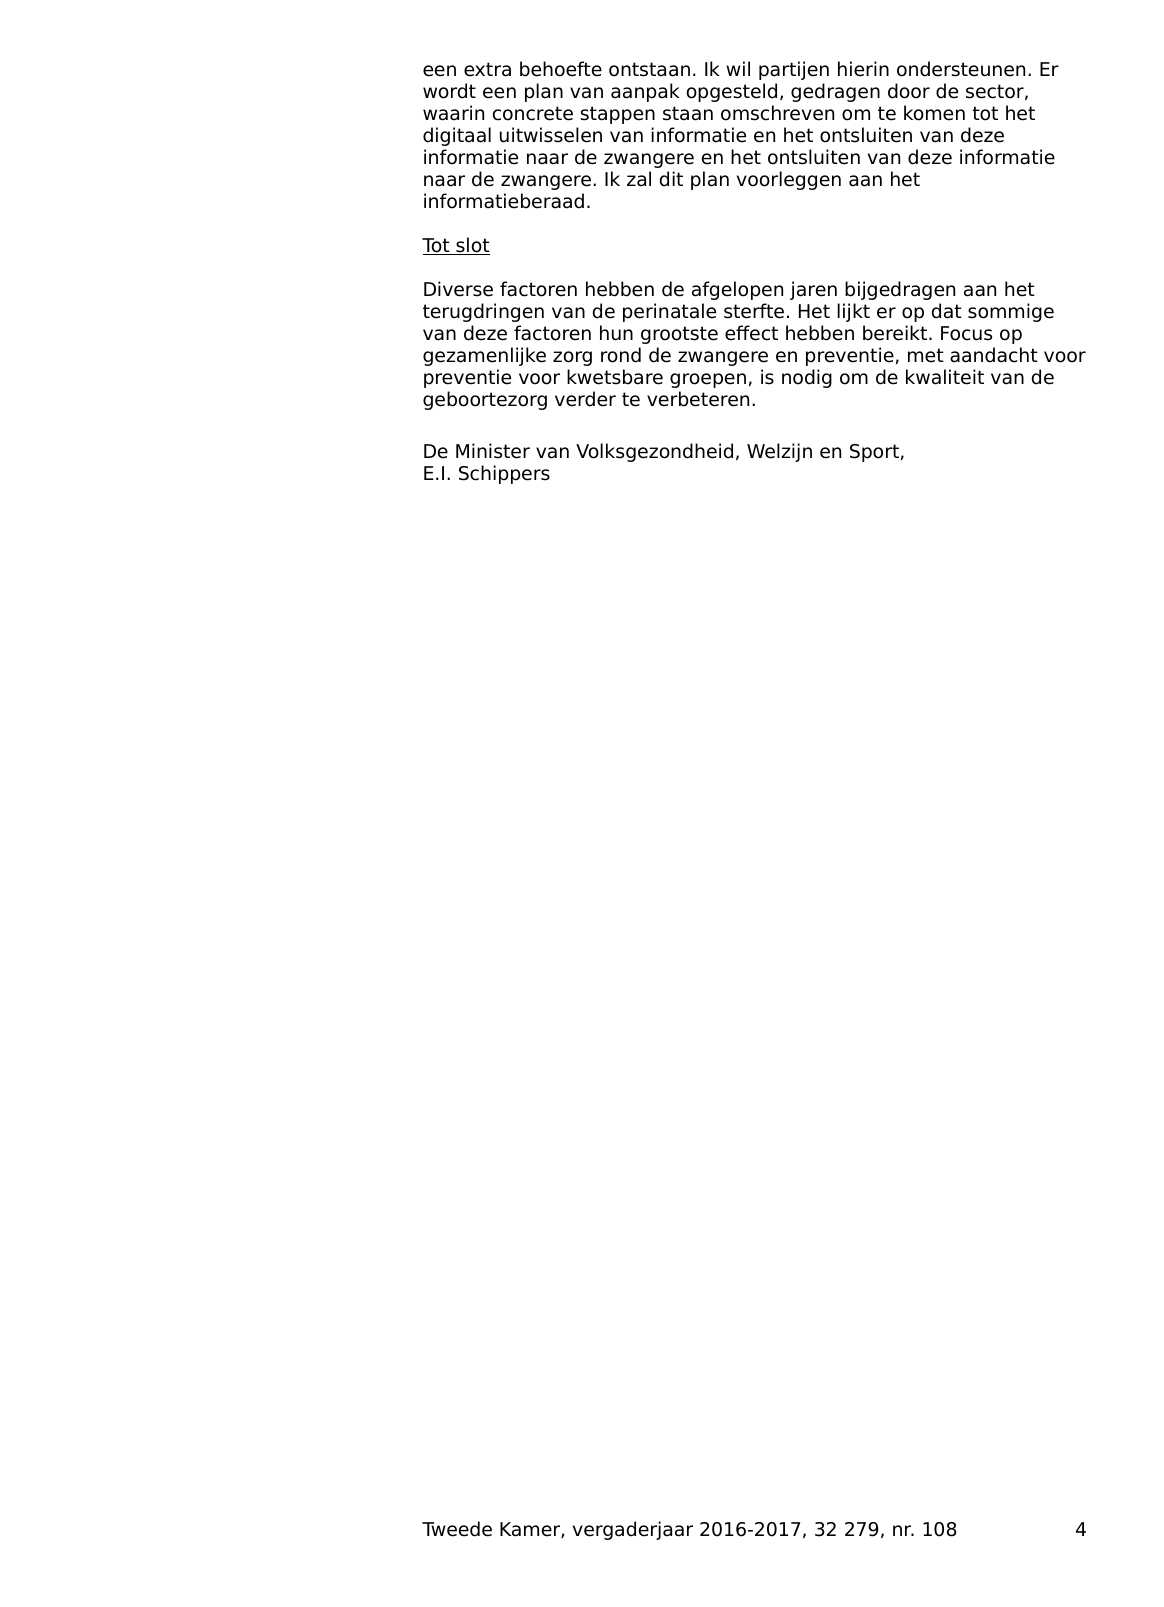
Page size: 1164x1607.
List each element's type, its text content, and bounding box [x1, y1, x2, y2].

text een extra behoefte ontstaan. Ik wil partijen hierin ondersteunen. Er wordt een plan van aanpak opgesteld, gedragen door de sector, waarin concrete stappen staan omschreven om te komen tot het digitaal uitwisselen van informatie en het ontsluiten van deze informatie naar de zwangere en het ontsluiten van deze informatie naar de zwangere. Ik zal dit plan voorleggen aan het informatieberaad. [422, 59, 1087, 213]
subtitle Tot slot [422, 235, 1087, 257]
text Diverse factoren hebben de afgelopen jaren bijgedragen aan het terugdringen van de perinatale sterfte. Het lijkt er op dat sommige van deze factoren hun grootste effect hebben bereikt. Focus op gezamenlijke zorg rond de zwangere en preventie, met aandacht voor preventie voor kwetsbare groepen, is nodig om de kwaliteit van de geboortezorg verder te verbeteren. [422, 279, 1087, 411]
text De Minister van Volksgezondheid, Welzijn en Sport, E.I. Schippers [422, 441, 1087, 485]
